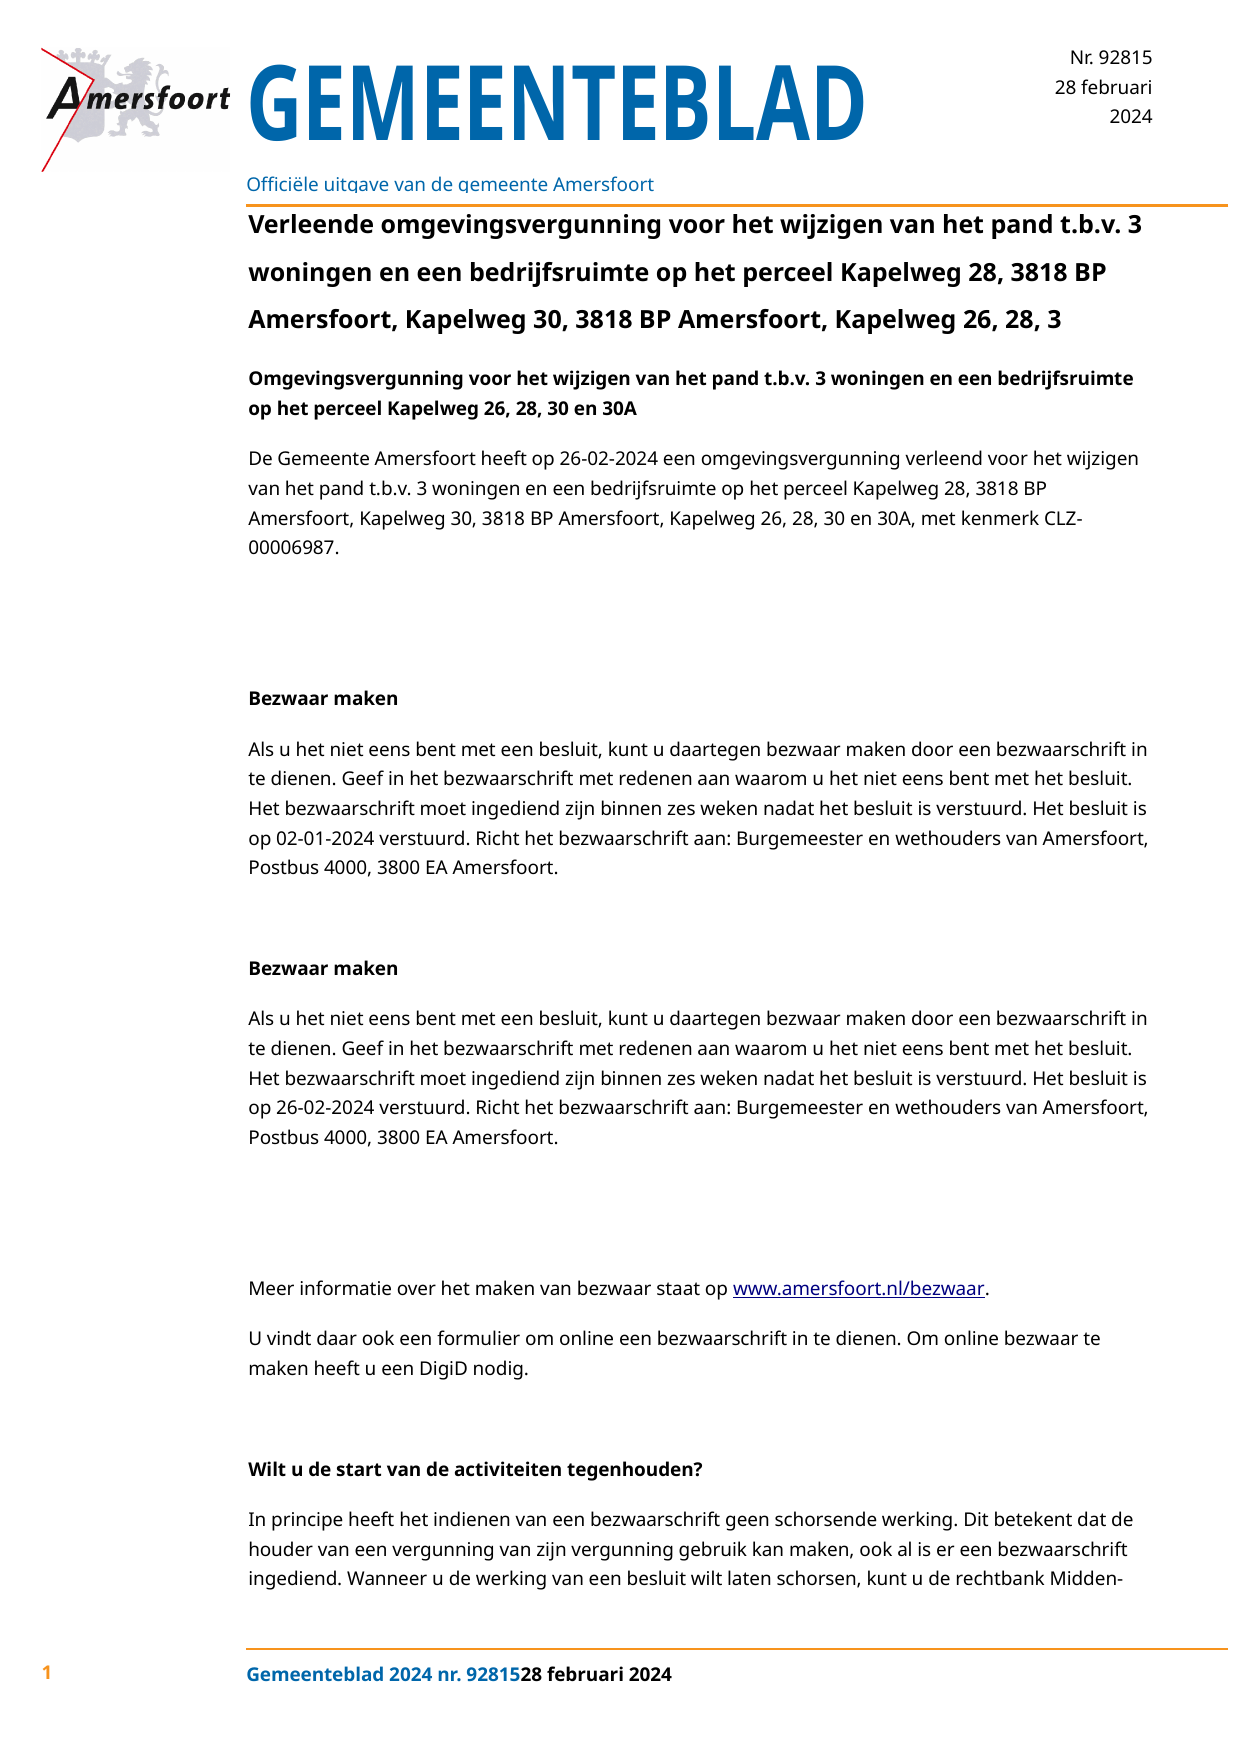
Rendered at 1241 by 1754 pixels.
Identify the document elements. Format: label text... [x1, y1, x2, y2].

text U vindt daar ook een formulier om online een bezwaarschrift in te dienen. Om online bezwaar te maken heeft u een DigiD nodig. [248, 1326, 1152, 1381]
text In principe heeft het indienen van een bezwaarschrift geen schorsende werking. Dit betekent dat de houder van een vergunning van zijn vergunning gebruik kan maken, ook al is er een bezwaarschrift ingediend. Wanneer u de werking van een besluit wilt laten schorsen, kunt u de rechtbank Midden- [248, 1506, 1152, 1591]
text De Gemeente Amersfoort heeft op 26-02-2024 een omgevingsvergunning verleend voor het wijzigen van het pand t.b.v. 3 woningen en een bedrijfsruimte op het perceel Kapelweg 28, 3818 BP Amersfoort, Kapelweg 30, 3818 BP Amersfoort, Kapelweg 26, 28, 30 en 30A, met kenmerk CLZ-00006987. [248, 446, 1152, 560]
text Bezwaar maken [248, 955, 1152, 981]
text Meer informatie over het maken van bezwaar staat op www.amersfoort.nl/bezwaar. [248, 1275, 1152, 1301]
text Als u het niet eens bent met een besluit, kunt u daartegen bezwaar maken door een bezwaarschrift in te dienen. Geef in het bezwaarschrift met redenen aan waarom u het niet eens bent met het besluit. Het bezwaarschrift moet ingediend zijn binnen zes weken nadat het besluit is verstuurd. Het besluit is op 02-01-2024 verstuurd. Richt het bezwaarschrift aan: Burgemeester en wethouders van Amersfoort, Postbus 4000, 3800 EA Amersfoort. [248, 736, 1152, 880]
picture [41, 47, 231, 172]
text Als u het niet eens bent met een besluit, kunt u daartegen bezwaar maken door een bezwaarschrift in te dienen. Geef in het bezwaarschrift met redenen aan waarom u het niet eens bent met het besluit. Het bezwaarschrift moet ingediend zijn binnen zes weken nadat het besluit is verstuurd. Het besluit is op 26-02-2024 verstuurd. Richt het bezwaarschrift aan: Burgemeester en wethouders van Amersfoort, Postbus 4000, 3800 EA Amersfoort. [248, 1006, 1152, 1149]
text Bezwaar maken [248, 686, 1152, 711]
text Omgevingsvergunning voor het wijzigen van het pand t.b.v. 3 woningen en een bedrijfsruimte op het perceel Kapelweg 26, 28, 30 en 30A [248, 366, 1152, 421]
text Wilt u de start van de activiteiten tegenhouden? [248, 1456, 1152, 1482]
text Verleende omgevingsvergunning voor het wijzigen van het pand t.b.v. 3 woningen en een bedrijfsruimte op het perceel Kapelweg 28, 3818 BP Amersfoort, Kapelweg 30, 3818 BP Amersfoort, Kapelweg 26, 28, 3 [248, 207, 1152, 336]
